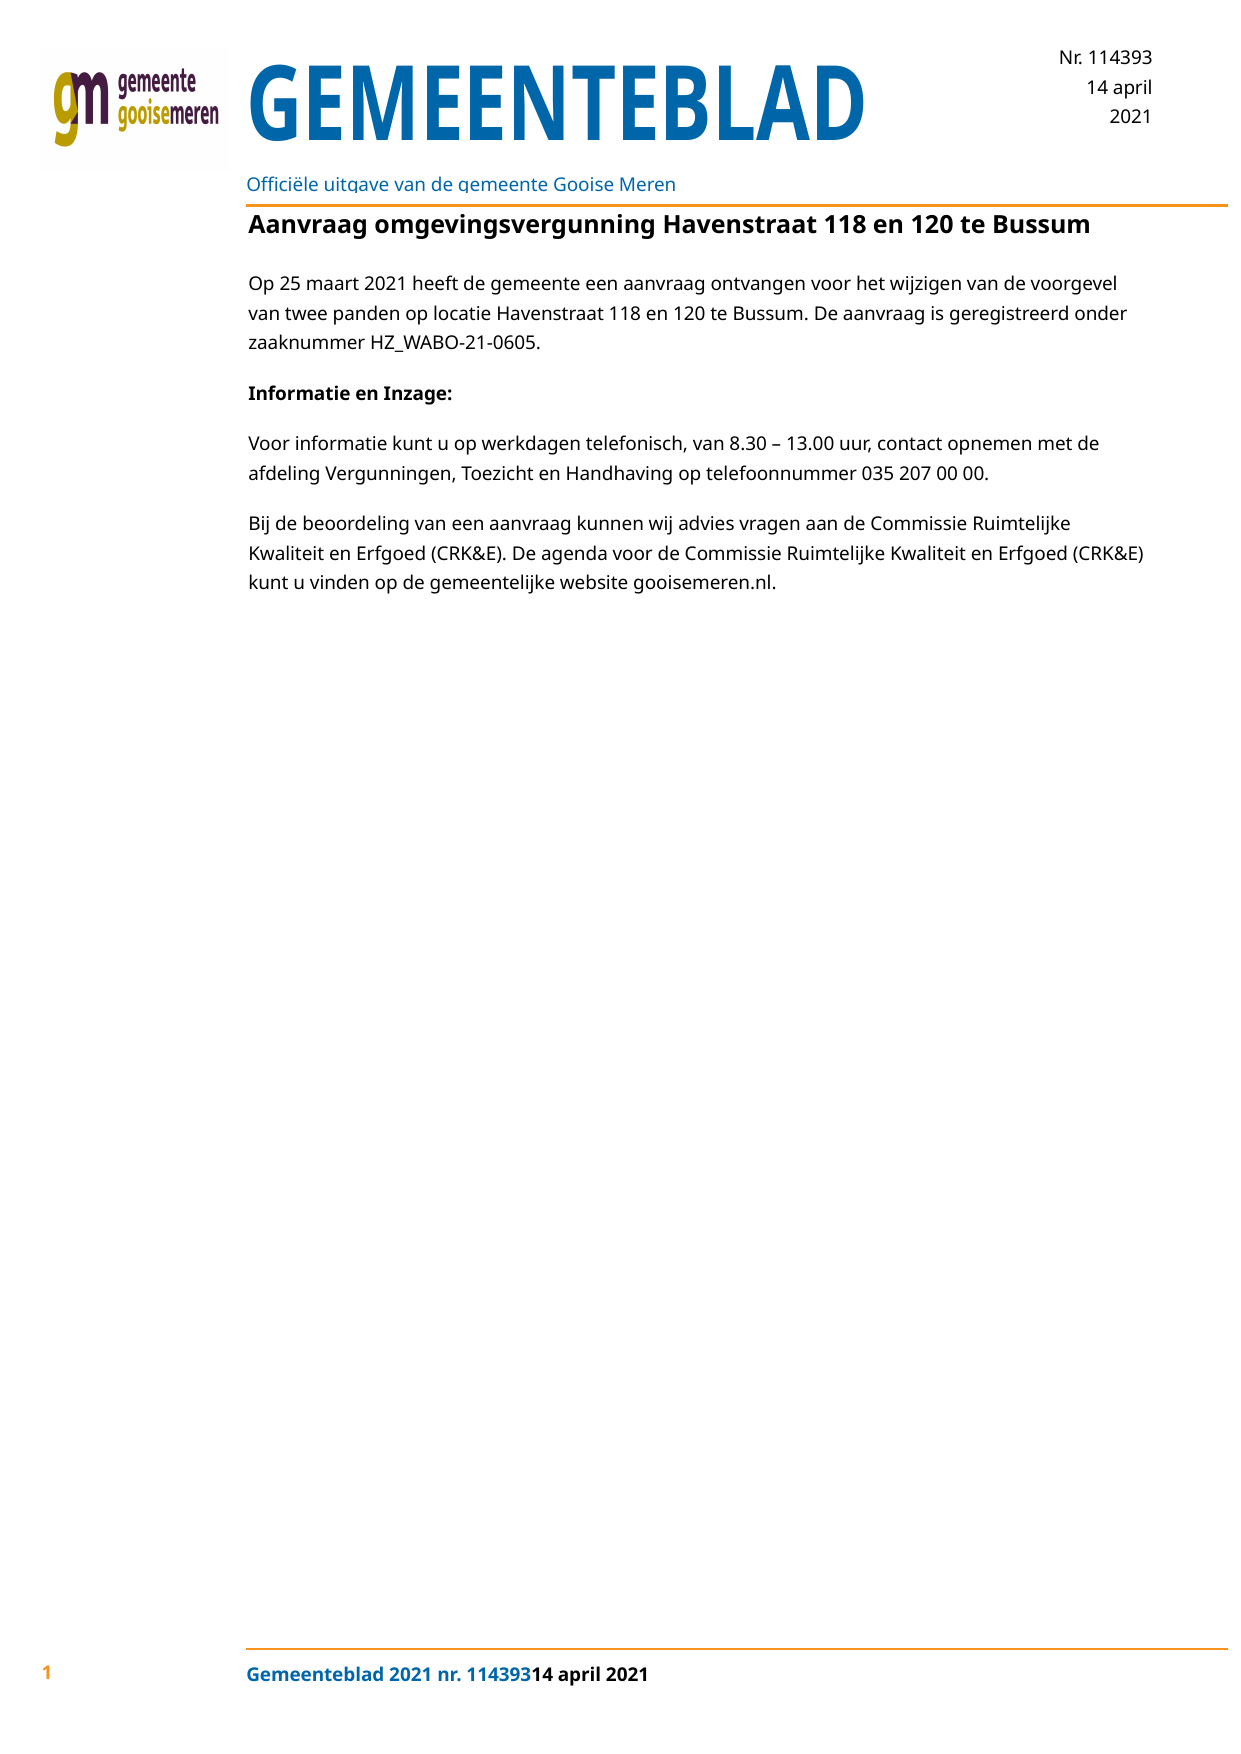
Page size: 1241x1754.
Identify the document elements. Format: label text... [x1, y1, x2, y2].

text Aanvraag omgevingsvergunning Havenstraat 118 en 120 te Bussum [248, 207, 1152, 241]
text Voor informatie kunt u op werkdagen telefonisch, van 8.30 – 13.00 uur, contact opnemen met de afdeling Vergunningen, Toezicht en Handhaving op telefoonnummer 035 207 00 00. [248, 430, 1152, 486]
text Bij de beoordeling van een aanvraag kunnen wij advies vragen aan de Commissie Ruimtelijke Kwaliteit en Erfgoed (CRK&E). De agenda voor de Commissie Ruimtelijke Kwaliteit en Erfgoed (CRK&E) kunt u vinden op de gemeentelijke website gooisemeren.nl. [248, 510, 1152, 595]
text Op 25 maart 2021 heeft de gemeente een aanvraag ontvangen voor het wijzigen van de voorgevel van twee panden op locatie Havenstraat 118 en 120 te Bussum. De aanvraag is geregistreerd onder zaaknummer HZ_WABO-21-0605. [248, 270, 1152, 355]
text Informatie en Inzage: [248, 380, 1152, 406]
picture [41, 47, 231, 172]
